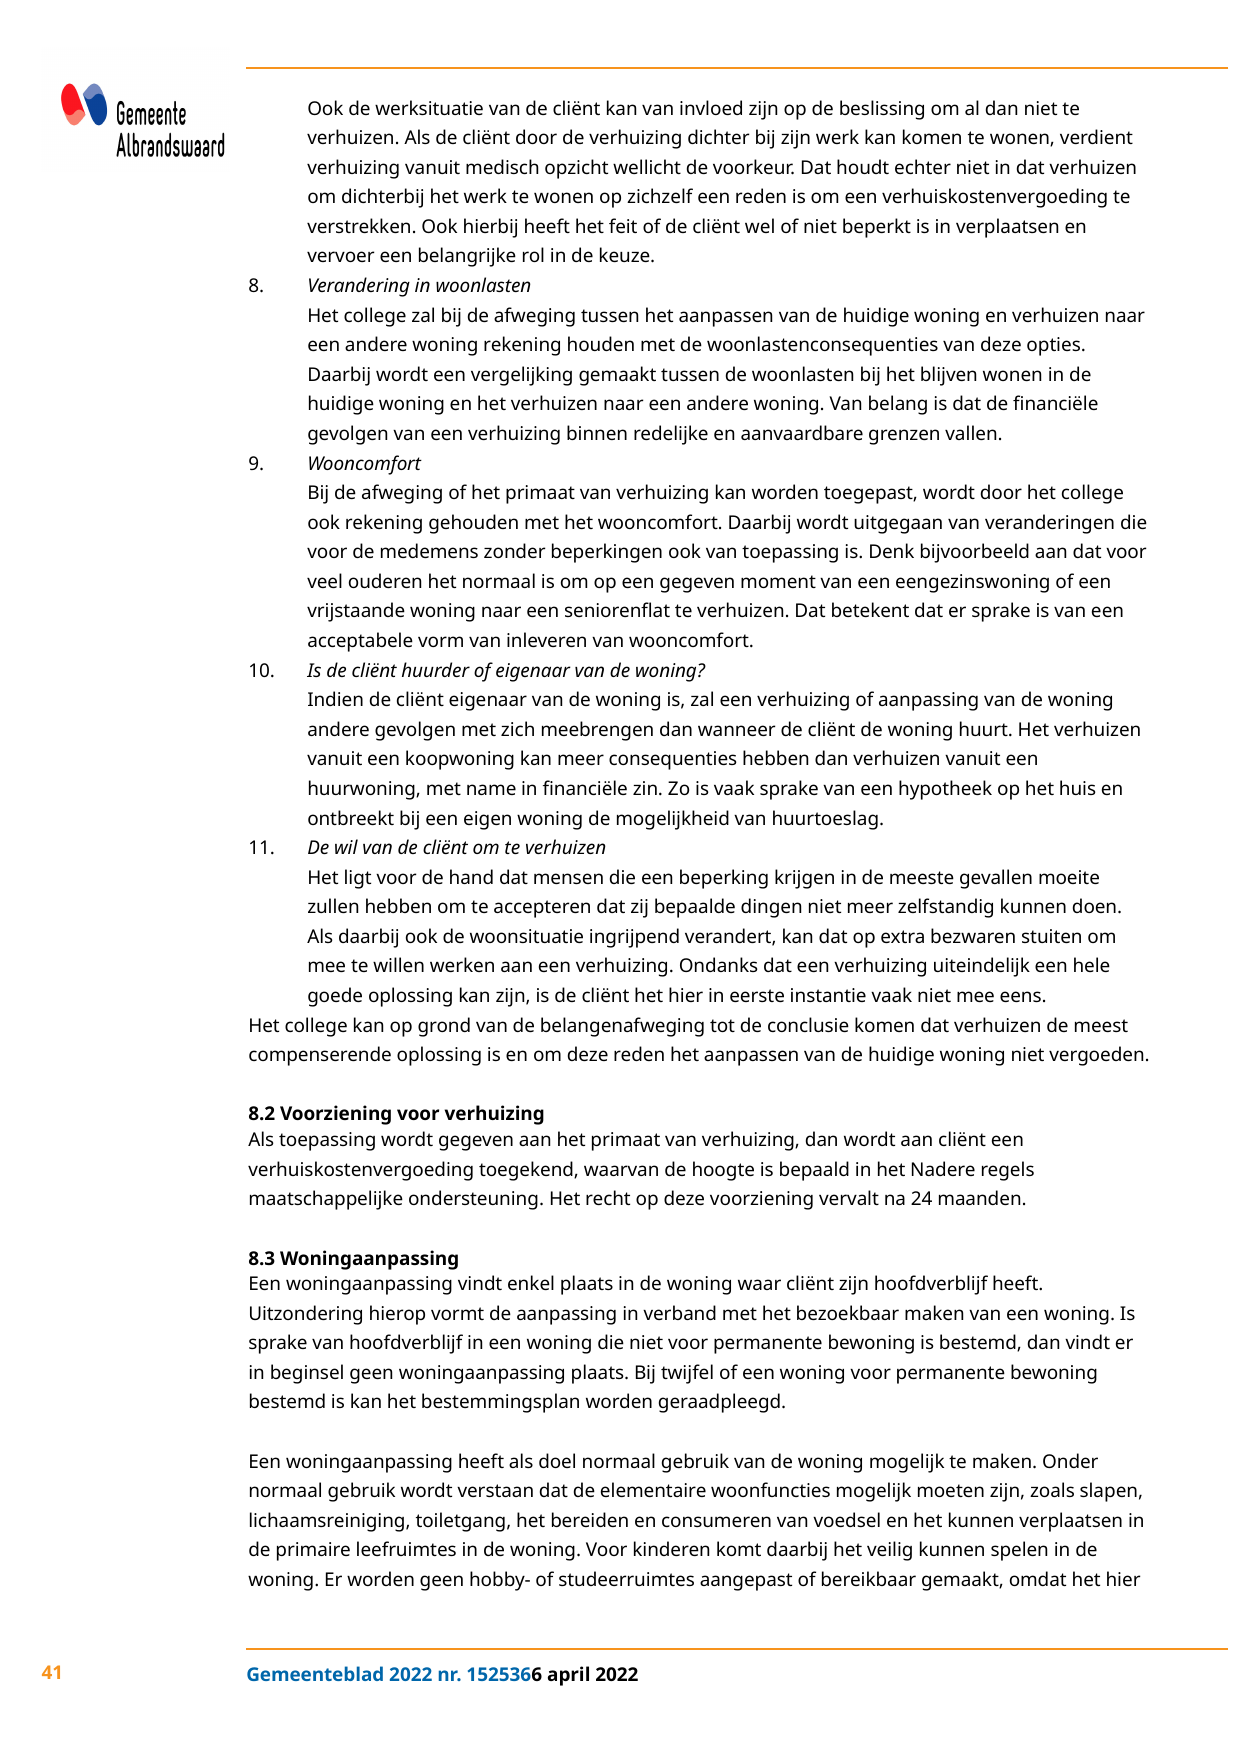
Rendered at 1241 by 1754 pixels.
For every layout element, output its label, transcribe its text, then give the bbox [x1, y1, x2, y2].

list Is de cliënt huurder of eigenaar van de woning? [248, 657, 1152, 683]
text 8.2 Voorziening voor verhuizing [248, 1101, 1152, 1126]
list De wil van de cliënt om te verhuizen [248, 834, 1152, 860]
list Wooncomfort [248, 450, 1152, 476]
list Indien de cliënt eigenaar van de woning is, zal een verhuizing of aanpassing van de woning andere gevolgen met zich meebrengen dan wanneer de cliënt de woning huurt. Het verhuizen vanuit een koopwoning kan meer consequenties hebben dan verhuizen vanuit een huurwoning, met name in financiële zin. Zo is vaak sprake van een hypotheek op het huis en ontbreekt bij een eigen woning de mogelijkheid van huurtoeslag. [248, 686, 1152, 831]
list Verandering in woonlasten [248, 272, 1152, 298]
text Als toepassing wordt gegeven aan het primaat van verhuizing, dan wordt aan cliënt een verhuiskostenvergoeding toegekend, waarvan de hoogte is bepaald in het Nadere regels maatschappelijke ondersteuning. Het recht op deze voorziening vervalt na 24 maanden. [248, 1126, 1152, 1211]
text 8.3 Woningaanpassing [248, 1245, 1152, 1270]
list Het ligt voor de hand dat mensen die een beperking krijgen in de meeste gevallen moeite zullen hebben om te accepteren dat zij bepaalde dingen niet meer zelfstandig kunnen doen. Als daarbij ook de woonsituatie ingrijpend verandert, kan dat op extra bezwaren stuiten om mee te willen werken aan een verhuizing. Ondanks dat een verhuizing uiteindelijk een hele goede oplossing kan zijn, is de cliënt het hier in eerste instantie vaak niet mee eens. [248, 864, 1152, 1008]
text Het college kan op grond van de belangenafweging tot de conclusie komen dat verhuizen de meest compenserende oplossing is en om deze reden het aanpassen van de huidige woning niet vergoeden. [248, 1012, 1152, 1067]
text Een woningaanpassing vindt enkel plaats in de woning waar cliënt zijn hoofdverblijf heeft. Uitzondering hierop vormt de aanpassing in verband met het bezoekbaar maken van een woning. Is sprake van hoofdverblijf in een woning die niet voor permanente bewoning is bestemd, dan vindt er in beginsel geen woningaanpassing plaats. Bij twijfel of een woning voor permanente bewoning bestemd is kan het bestemmingsplan worden geraadpleegd. [248, 1270, 1152, 1414]
list Ook de werksituatie van de cliënt kan van invloed zijn op de beslissing om al dan niet te verhuizen. Als de cliënt door de verhuizing dichter bij zijn werk kan komen te wonen, verdient verhuizing vanuit medisch opzicht wellicht de voorkeur. Dat houdt echter niet in dat verhuizen om dichterbij het werk te wonen op zichzelf een reden is om een verhuiskostenvergoeding te verstrekken. Ook hierbij heeft het feit of de cliënt wel of niet beperkt is in verplaatsen en vervoer een belangrijke rol in de keuze. [248, 95, 1152, 268]
picture [41, 47, 231, 172]
list Het college zal bij de afweging tussen het aanpassen van de huidige woning en verhuizen naar een andere woning rekening houden met de woonlastenconsequenties van deze opties. Daarbij wordt een vergelijking gemaakt tussen de woonlasten bij het blijven wonen in de huidige woning en het verhuizen naar een andere woning. Van belang is dat de financiële gevolgen van een verhuizing binnen redelijke en aanvaardbare grenzen vallen. [248, 302, 1152, 446]
text Een woningaanpassing heeft als doel normaal gebruik van de woning mogelijk te maken. Onder normaal gebruik wordt verstaan dat de elementaire woonfuncties mogelijk moeten zijn, zoals slapen, lichaamsreiniging, toiletgang, het bereiden en consumeren van voedsel en het kunnen verplaatsen in de primaire leefruimtes in de woning. Voor kinderen komt daarbij het veilig kunnen spelen in de woning. Er worden geen hobby- of studeerruimtes aangepast of bereikbaar gemaakt, omdat het hier [248, 1448, 1152, 1592]
list Bij de afweging of het primaat van verhuizing kan worden toegepast, wordt door het college ook rekening gehouden met het wooncomfort. Daarbij wordt uitgegaan van veranderingen die voor de medemens zonder beperkingen ook van toepassing is. Denk bijvoorbeeld aan dat voor veel ouderen het normaal is om op een gegeven moment van een eengezinswoning of een vrijstaande woning naar een seniorenflat te verhuizen. Dat betekent dat er sprake is van een acceptabele vorm van inleveren van wooncomfort. [248, 479, 1152, 653]
